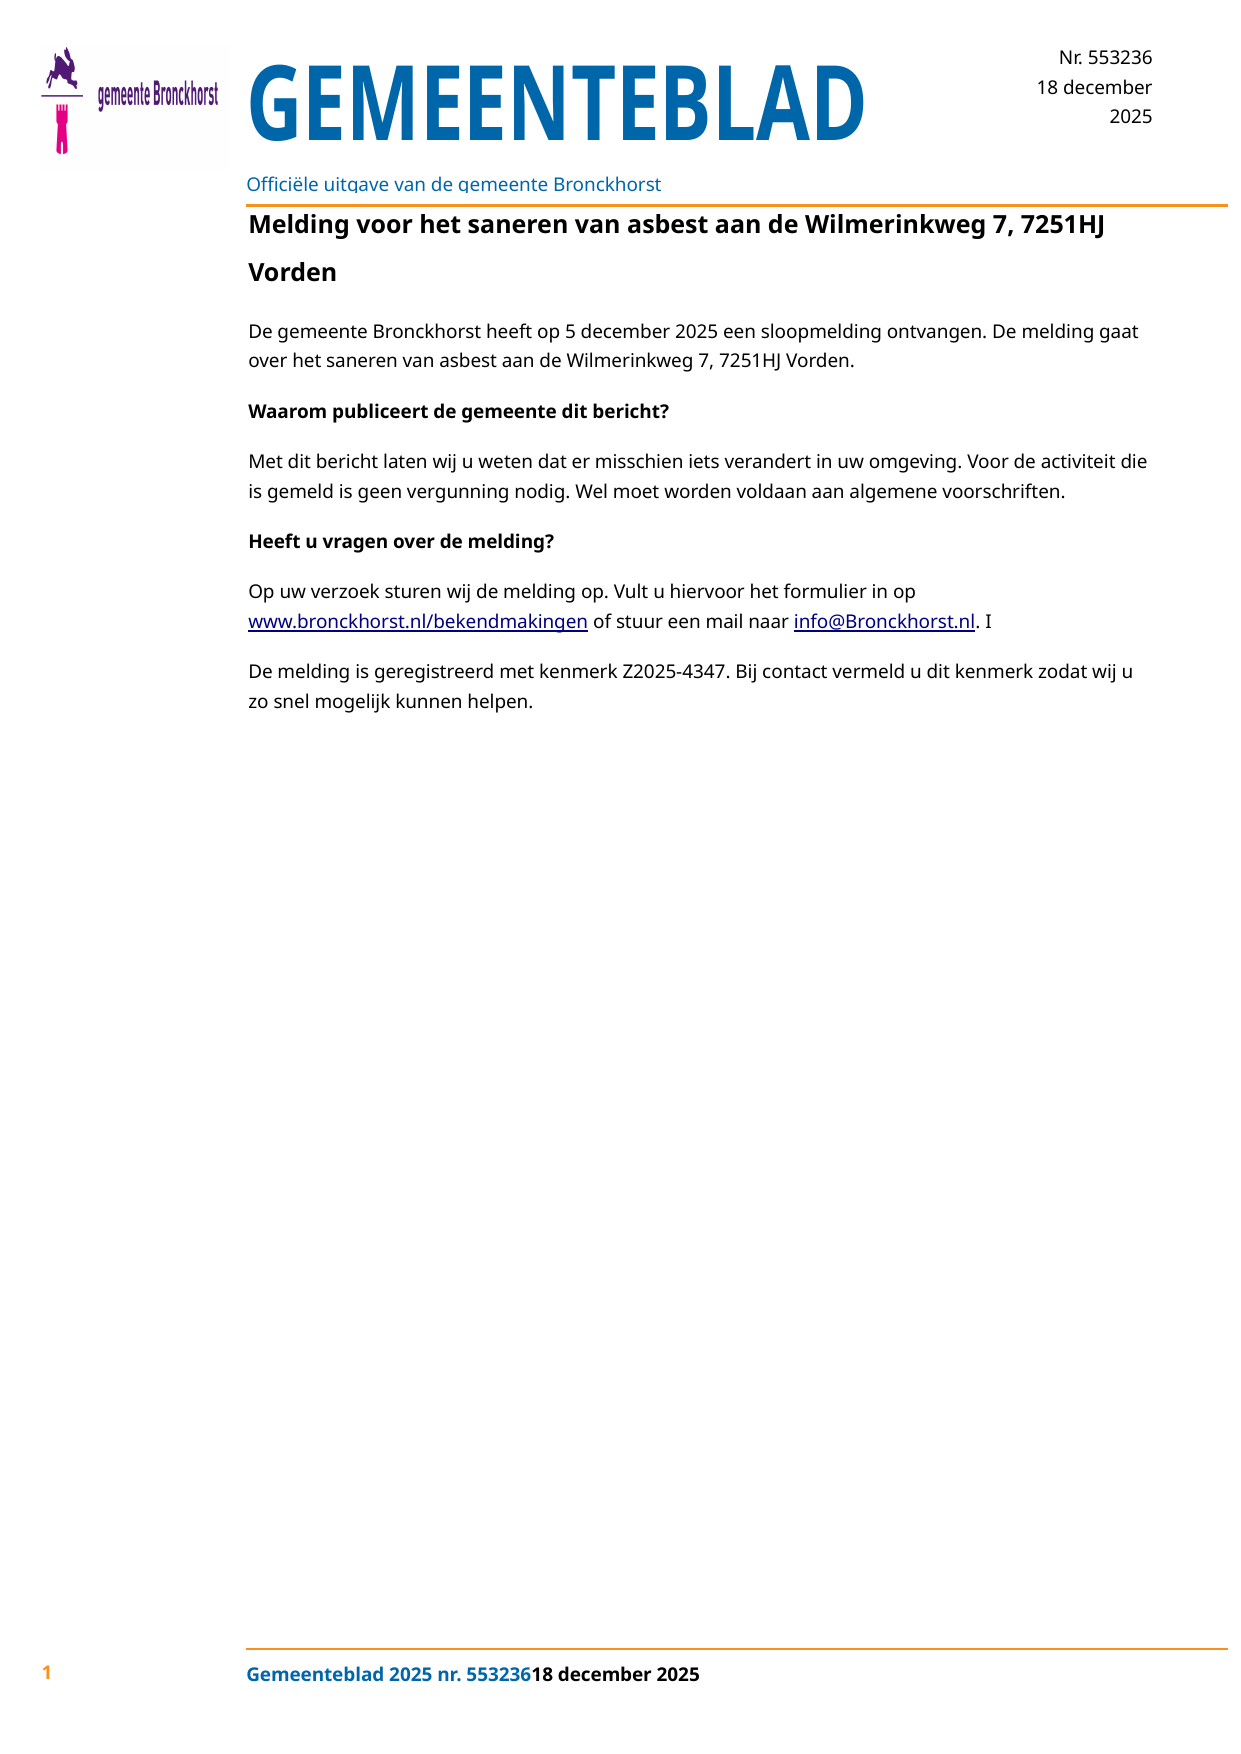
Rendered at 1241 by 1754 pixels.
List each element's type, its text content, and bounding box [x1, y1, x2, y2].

text Met dit bericht laten wij u weten dat er misschien iets verandert in uw omgeving. Voor de activiteit die is gemeld is geen vergunning nodig. Wel moet worden voldaan aan algemene voorschriften. [248, 448, 1152, 504]
text De melding is geregistreerd met kenmerk Z2025-4347. Bij contact vermeld u dit kenmerk zodat wij u zo snel mogelijk kunnen helpen. [248, 659, 1152, 714]
text De gemeente Bronckhorst heeft op 5 december 2025 een sloopmelding ontvangen. De melding gaat over het saneren van asbest aan de Wilmerinkweg 7, 7251HJ Vorden. [248, 318, 1152, 373]
text Op uw verzoek sturen wij de melding op. Vult u hiervoor het formulier in op www.bronckhorst.nl/bekendmakingen of stuur een mail naar info@Bronckhorst.nl. I [248, 579, 1152, 634]
text Heeft u vragen over de melding? [248, 528, 1152, 554]
text Melding voor het saneren van asbest aan de Wilmerinkweg 7, 7251HJ Vorden [248, 207, 1152, 288]
text Waarom publiceert de gemeente dit bericht? [248, 398, 1152, 424]
picture [41, 47, 231, 172]
